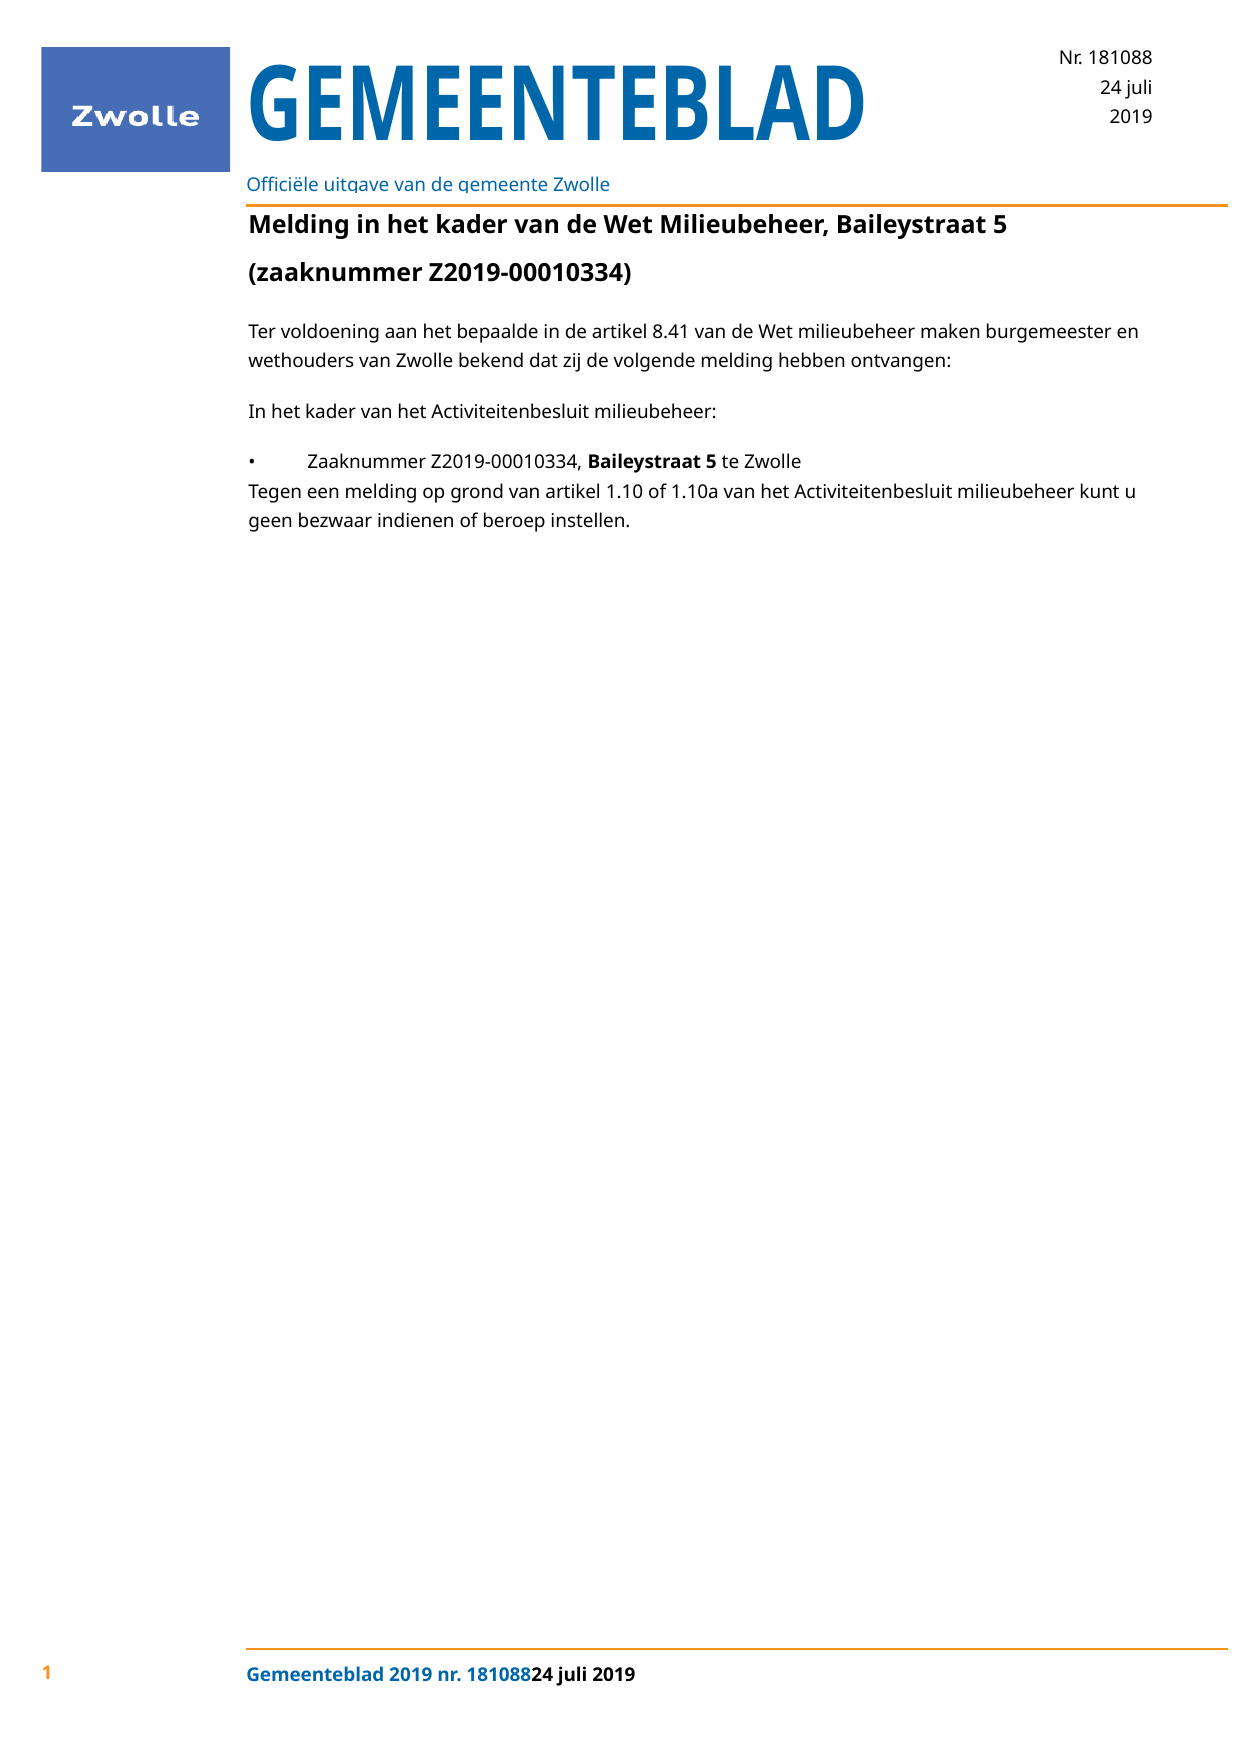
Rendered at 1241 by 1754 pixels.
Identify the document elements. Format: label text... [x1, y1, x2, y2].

text Melding in het kader van de Wet Milieubeheer, Baileystraat 5 (zaaknummer Z2019-00010334) [248, 207, 1152, 288]
picture [41, 47, 231, 172]
list Zaaknummer Z2019-00010334, Baileystraat 5 te Zwolle [248, 448, 1152, 474]
text Ter voldoening aan het bepaalde in de artikel 8.41 van de Wet milieubeheer maken burgemeester en wethouders van Zwolle bekend dat zij de volgende melding hebben ontvangen: [248, 318, 1152, 373]
text In het kader van het Activiteitenbesluit milieubeheer: [248, 398, 1152, 424]
text Tegen een melding op grond van artikel 1.10 of 1.10a van het Activiteitenbesluit milieubeheer kunt u geen bezwaar indienen of beroep instellen. [248, 478, 1152, 533]
